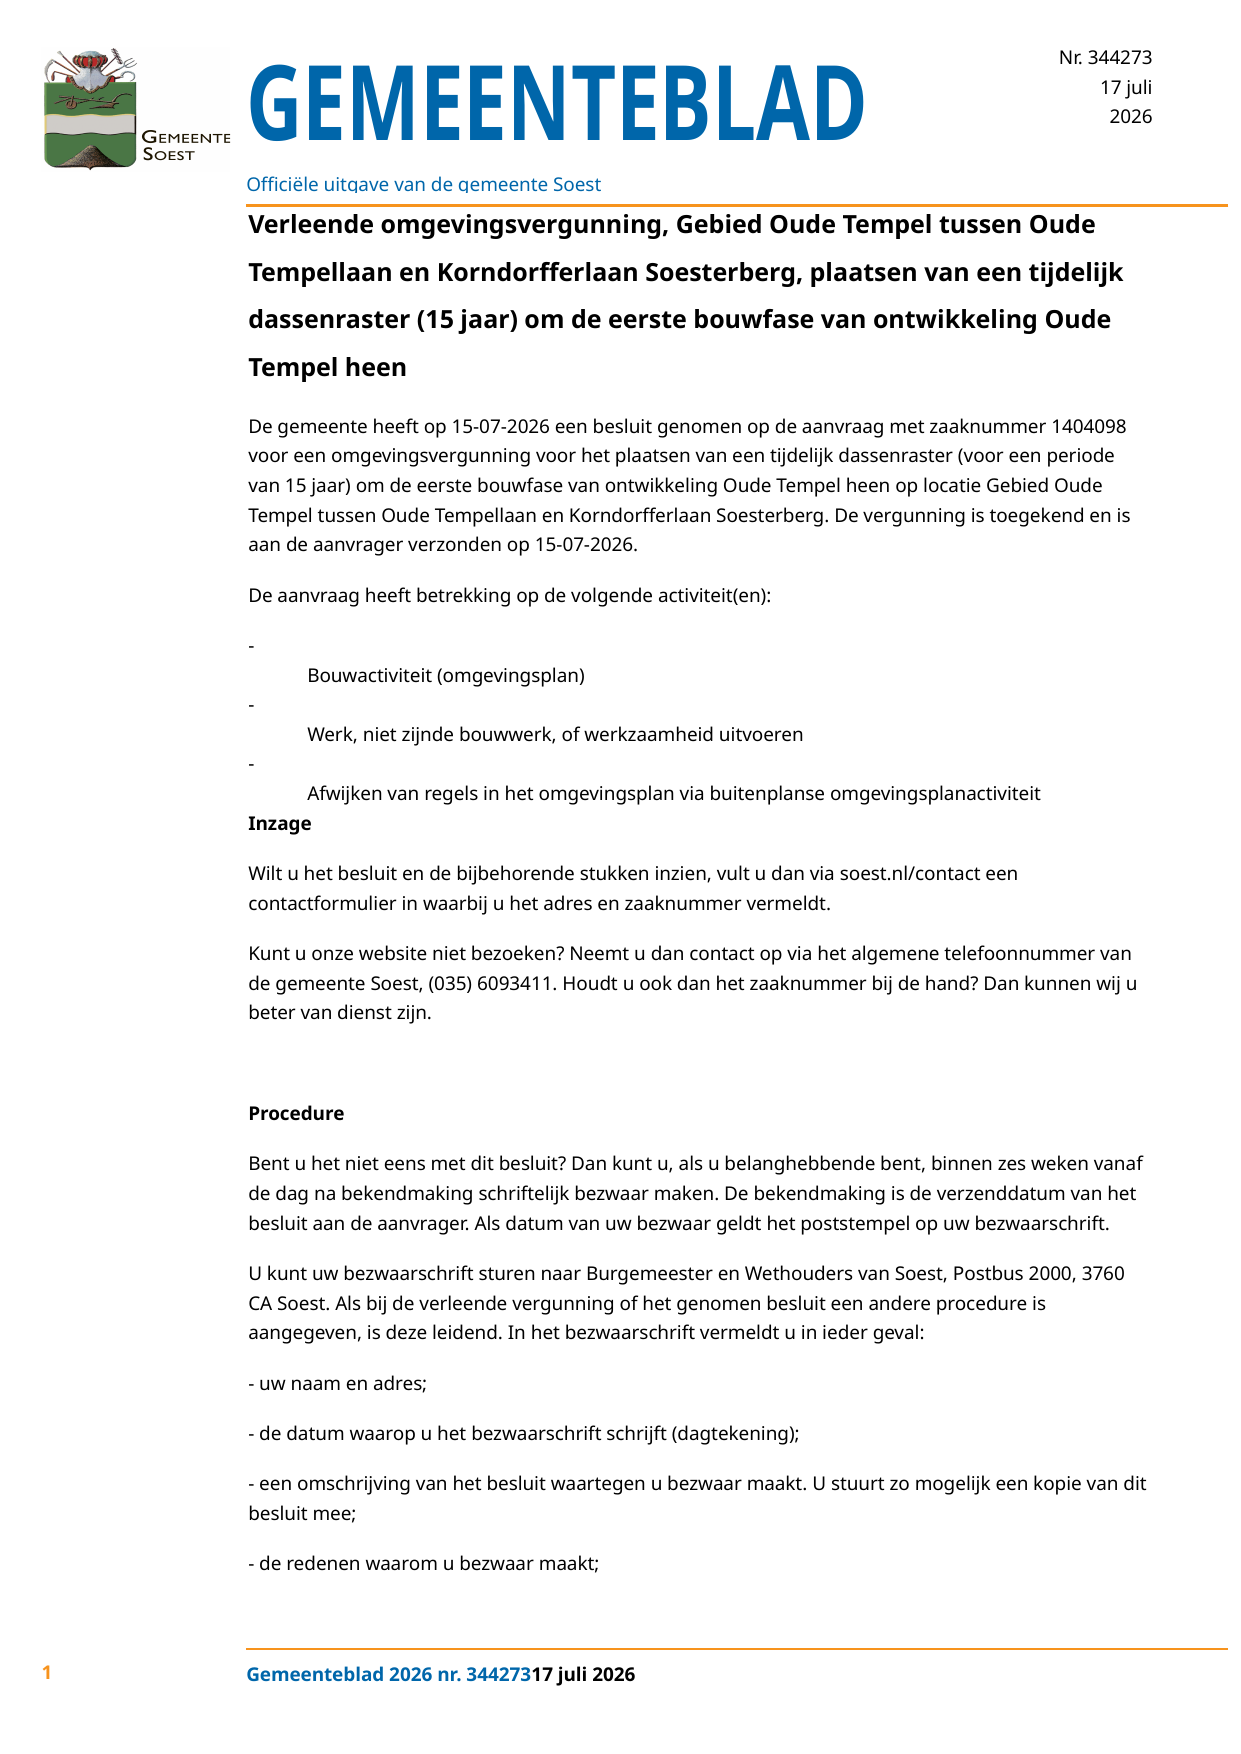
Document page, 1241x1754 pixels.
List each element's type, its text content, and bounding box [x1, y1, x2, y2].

text - de datum waarop u het bezwaarschrift schrijft (dagtekening); [248, 1420, 1152, 1446]
list Afwijken van regels in het omgevingsplan via buitenplanse omgevingsplanactiviteit [248, 780, 1152, 806]
text - een omschrijving van het besluit waartegen u bezwaar maakt. U stuurt zo mogelijk een kopie van dit besluit mee; [248, 1471, 1152, 1526]
picture [41, 47, 231, 172]
list Werk, niet zijnde bouwwerk, of werkzaamheid uitvoeren [248, 721, 1152, 747]
list Bouwactiviteit (omgevingsplan) [248, 662, 1152, 688]
text Kunt u onze website niet bezoeken? Neemt u dan contact op via het algemene telefoonnummer van de gemeente Soest, (035) 6093411. Houdt u ook dan het zaaknummer bij de hand? Dan kunnen wij u beter van dienst zijn. [248, 940, 1152, 1025]
text Wilt u het besluit en de bijbehorende stukken inzien, vult u dan via soest.nl/contact een contactformulier in waarbij u het adres en zaaknummer vermeldt. [248, 860, 1152, 916]
text - de redenen waarom u bezwaar maakt; [248, 1551, 1152, 1576]
text Inzage [248, 810, 1152, 836]
text Bent u het niet eens met dit besluit? Dan kunt u, als u belanghebbende bent, binnen zes weken vanaf de dag na bekendmaking schriftelijk bezwaar maken. De bekendmaking is de verzenddatum van het besluit aan de aanvrager. Als datum van uw bezwaar geldt het poststempel op uw bezwaarschrift. [248, 1151, 1152, 1236]
text De aanvraag heeft betrekking op de volgende activiteit(en): [248, 582, 1152, 608]
text U kunt uw bezwaarschrift sturen naar Burgemeester en Wethouders van Soest, Postbus 2000, 3760 CA Soest. Als bij de verleende vergunning of het genomen besluit een andere procedure is aangegeven, is deze leidend. In het bezwaarschrift vermeldt u in ieder geval: [248, 1260, 1152, 1345]
text Verleende omgevingsvergunning, Gebied Oude Tempel tussen Oude Tempellaan en Korndorfferlaan Soesterberg, plaatsen van een tijdelijk dassenraster (15 jaar) om de eerste bouwfase van ontwikkeling Oude Tempel heen [248, 207, 1152, 384]
text - uw naam en adres; [248, 1370, 1152, 1396]
text Procedure [248, 1100, 1152, 1126]
text De gemeente heeft op 15-07-2026 een besluit genomen op de aanvraag met zaaknummer 1404098 voor een omgevingsvergunning voor het plaatsen van een tijdelijk dassenraster (voor een periode van 15 jaar) om de eerste bouwfase van ontwikkeling Oude Tempel heen op locatie Gebied Oude Tempel tussen Oude Tempellaan en Korndorfferlaan Soesterberg. De vergunning is toegekend en is aan de aanvrager verzonden op 15-07-2026. [248, 413, 1152, 557]
